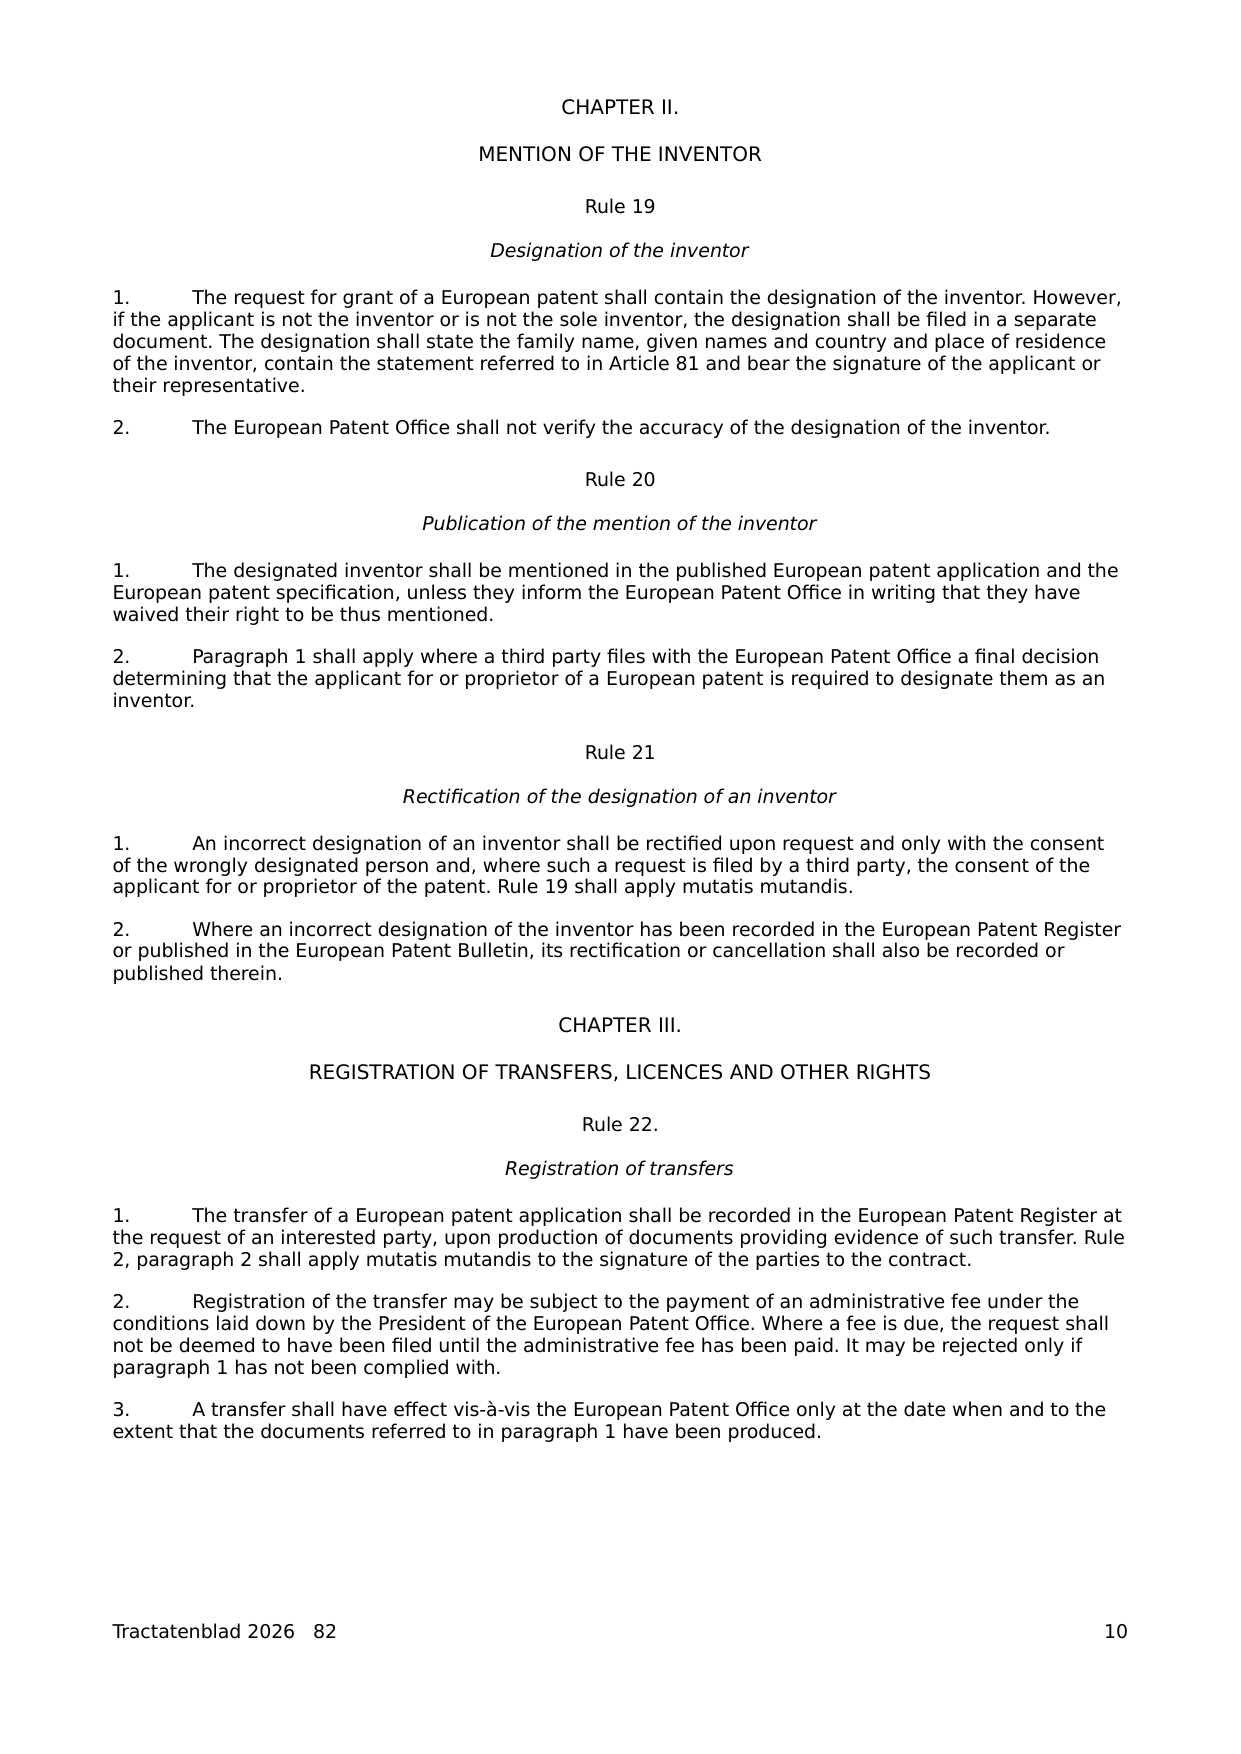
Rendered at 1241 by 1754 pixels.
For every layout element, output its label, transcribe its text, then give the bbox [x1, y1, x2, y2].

subtitle Rule 21 Rectification of the designation of an inventor [112, 742, 1128, 807]
text 1. The designated inventor shall be mentioned in the published European patent application and the European patent specification, unless they inform the European Patent Office in writing that they have waived their right to be thus mentioned. [112, 560, 1128, 626]
subtitle Rule 19 Designation of the inventor [112, 196, 1128, 262]
text 1. The request for grant of a European patent shall contain the designation of the inventor. However, if the applicant is not the inventor or is not the sole inventor, the designation shall be filed in a separate document. The designation shall state the family name, given names and country and place of residence of the inventor, contain the statement referred to in Article 81 and bear the signature of the applicant or their representative. [112, 287, 1128, 397]
text 2. Registration of the transfer may be subject to the payment of an administrative fee under the conditions laid down by the President of the European Patent Office. Where a fee is due, the request shall not be deemed to have been filed until the administrative fee has been paid. It may be rejected only if paragraph 1 has not been complied with. [112, 1291, 1128, 1379]
text 2. Paragraph 1 shall apply where a third party files with the European Patent Office a final decision determining that the applicant for or proprietor of a European patent is required to designate them as an inventor. [112, 646, 1128, 712]
text 2. Where an incorrect designation of the inventor has been recorded in the European Patent Register or published in the European Patent Bulletin, its rectification or cancellation shall also be recorded or published therein. [112, 918, 1128, 984]
subtitle Rule 22. Registration of transfers [112, 1114, 1128, 1180]
subtitle CHAPTER III. REGISTRATION OF TRANSFERS, LICENCES AND OTHER RIGHTS [112, 1014, 1128, 1084]
text 1. An incorrect designation of an inventor shall be rectified upon request and only with the consent of the wrongly designated person and, where such a request is filed by a third party, the consent of the applicant for or proprietor of the patent. Rule 19 shall apply mutatis mutandis. [112, 832, 1128, 898]
text 3. A transfer shall have effect vis-à-vis the European Patent Office only at the date when and to the extent that the documents referred to in paragraph 1 have been produced. [112, 1399, 1128, 1443]
subtitle CHAPTER II. MENTION OF THE INVENTOR [112, 96, 1128, 166]
subtitle Rule 20 Publication of the mention of the inventor [112, 469, 1128, 535]
text 1. The transfer of a European patent application shall be recorded in the European Patent Register at the request of an interested party, upon production of documents providing evidence of such transfer. Rule 2, paragraph 2 shall apply mutatis mutandis to the signature of the parties to the contract. [112, 1205, 1128, 1271]
text 2. The European Patent Office shall not verify the accuracy of the designation of the inventor. [112, 417, 1128, 439]
